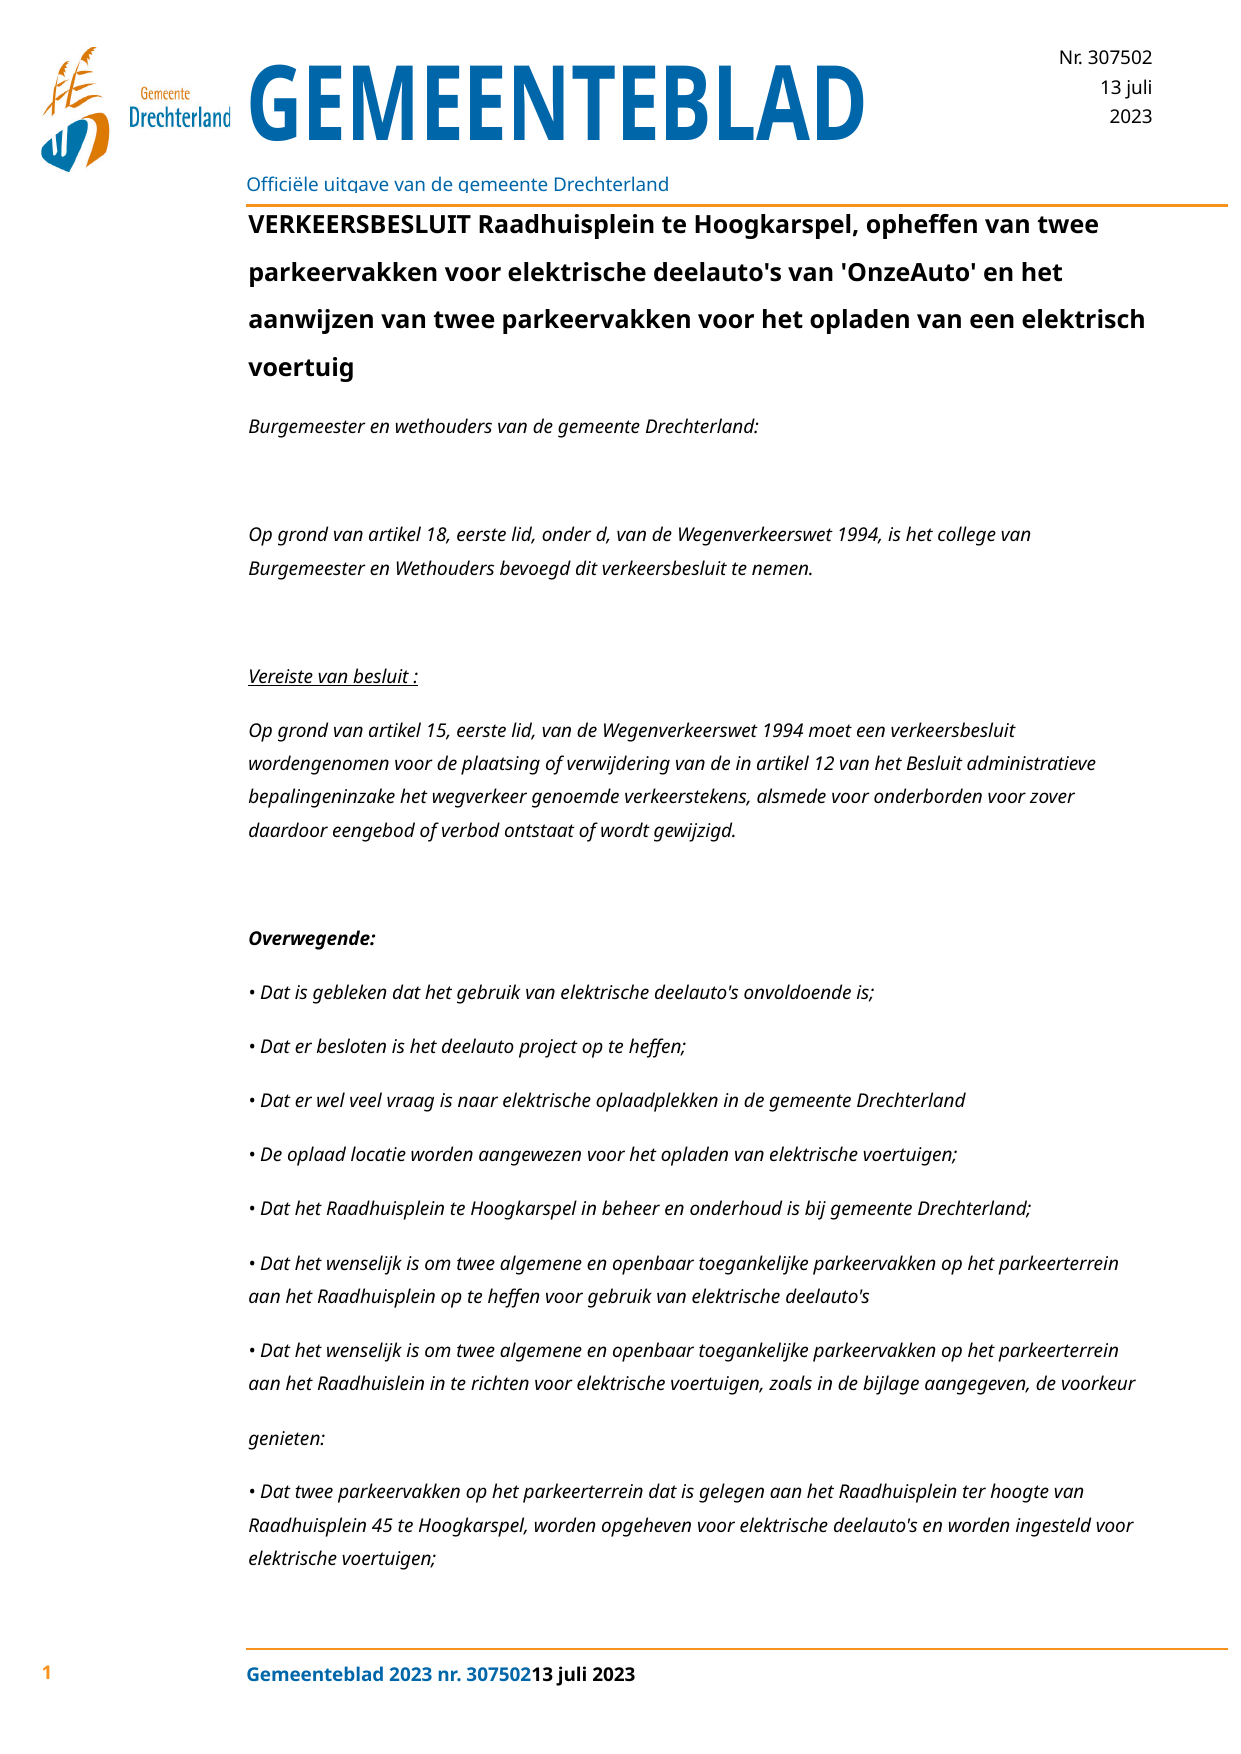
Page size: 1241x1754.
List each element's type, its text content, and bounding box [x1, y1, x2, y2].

text Vereiste van besluit : [248, 663, 1152, 688]
text • Dat er wel veel vraag is naar elektrische oplaadplekken in de gemeente Drechterland [248, 1087, 1152, 1113]
picture [41, 47, 231, 172]
text VERKEERSBESLUIT Raadhuisplein te Hoogkarspel, opheffen van twee parkeervakken voor elektrische deelauto's van 'OnzeAuto' en het aanwijzen van twee parkeervakken voor het opladen van een elektrisch voertuig [248, 207, 1152, 384]
text Op grond van artikel 18, eerste lid, onder d, van de Wegenverkeerswet 1994, is het college van Burgemeester en Wethouders bevoegd dit verkeersbesluit te nemen. [248, 521, 1152, 580]
text • De oplaad locatie worden aangewezen voor het opladen van elektrische voertuigen; [248, 1142, 1152, 1167]
text • Dat het Raadhuisplein te Hoogkarspel in beheer en onderhoud is bij gemeente Drechterland; [248, 1196, 1152, 1221]
text • Dat is gebleken dat het gebruik van elektrische deelauto's onvoldoende is; [248, 979, 1152, 1005]
text genieten: [248, 1425, 1152, 1450]
text • Dat het wenselijk is om twee algemene en openbaar toegankelijke parkeervakken op het parkeerterrein aan het Raadhuisplein op te heffen voor gebruik van elektrische deelauto's [248, 1250, 1152, 1309]
text Op grond van artikel 15, eerste lid, van de Wegenverkeerswet 1994 moet een verkeersbesluit wordengenomen voor de plaatsing of verwijdering van de in artikel 12 van het Besluit administratieve bepalingeninzake het wegverkeer genoemde verkeerstekens, alsmede voor onderborden voor zover daardoor eengebod of verbod ontstaat of wordt gewijzigd. [248, 717, 1152, 843]
text • Dat er besloten is het deelauto project op te heffen; [248, 1033, 1152, 1059]
text Overwegende: [248, 925, 1152, 951]
picture [226, 115, 231, 124]
picture [41, 158, 64, 172]
text • Dat twee parkeervakken op het parkeerterrein dat is gelegen aan het Raadhuisplein ter hoogte van Raadhuisplein 45 te Hoogkarspel, worden opgeheven voor elektrische deelauto's en worden ingesteld voor elektrische voertuigen; [248, 1479, 1152, 1571]
text Burgemeester en wethouders van de gemeente Drechterland: [248, 413, 1152, 439]
text • Dat het wenselijk is om twee algemene en openbaar toegankelijke parkeervakken op het parkeerterrein aan het Raadhuislein in te richten voor elektrische voertuigen, zoals in de bijlage aangegeven, de voorkeur [248, 1337, 1152, 1396]
